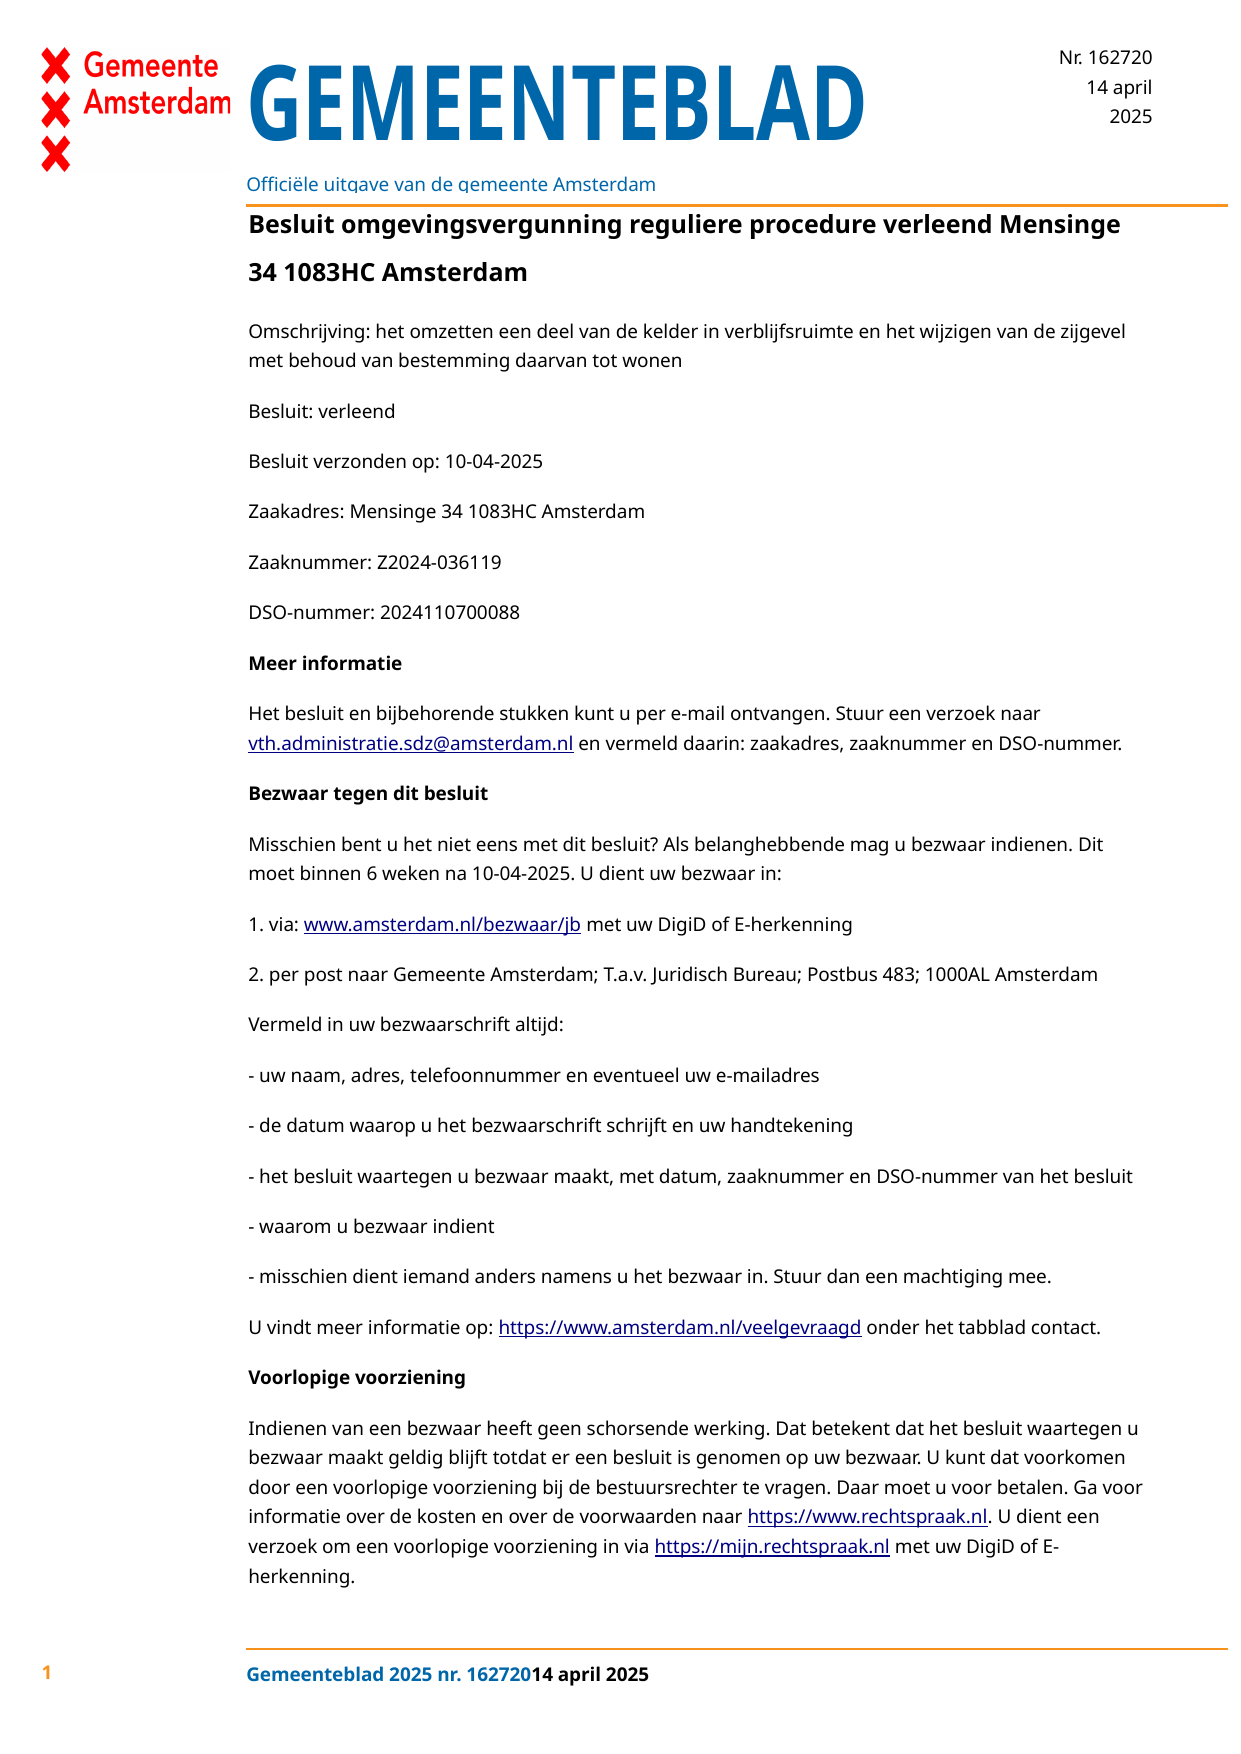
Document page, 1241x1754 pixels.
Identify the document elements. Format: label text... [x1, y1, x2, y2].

text Besluit omgevingsvergunning reguliere procedure verleend Mensinge 34 1083HC Amsterdam [248, 207, 1152, 288]
text Zaaknummer: Z2024-036119 [248, 549, 1152, 575]
text Voorlopige voorziening [248, 1364, 1152, 1390]
text - de datum waarop u het bezwaarschrift schrijft en uw handtekening [248, 1112, 1152, 1138]
text - het besluit waartegen u bezwaar maakt, met datum, zaaknummer en DSO-nummer van het besluit [248, 1163, 1152, 1189]
text - misschien dient iemand anders namens u het bezwaar in. Stuur dan een machtiging mee. [248, 1264, 1152, 1289]
text 2. per post naar Gemeente Amsterdam; T.a.v. Juridisch Bureau; Postbus 483; 1000AL Amsterdam [248, 961, 1152, 987]
text Besluit: verleend [248, 398, 1152, 424]
text Indienen van een bezwaar heeft geen schorsende werking. Dat betekent dat het besluit waartegen u bezwaar maakt geldig blijft totdat er een besluit is genomen op uw bezwaar. U kunt dat voorkomen door een voorlopige voorziening bij de bestuursrechter te vragen. Daar moet u voor betalen. Ga voor informatie over de kosten en over de voorwaarden naar https://www.rechtspraak.nl. U dient een verzoek om een voorlopige voorziening in via https://mijn.rechtspraak.nl met uw DigiD of E-herkenning. [248, 1415, 1152, 1589]
text Bezwaar tegen dit besluit [248, 780, 1152, 806]
text DSO-nummer: 2024110700088 [248, 599, 1152, 625]
text - uw naam, adres, telefoonnummer en eventueel uw e-mailadres [248, 1062, 1152, 1088]
text - waarom u bezwaar indient [248, 1213, 1152, 1239]
text 1. via: www.amsterdam.nl/bezwaar/jb met uw DigiD of E-herkenning [248, 911, 1152, 937]
text U vindt meer informatie op: https://www.amsterdam.nl/veelgevraagd onder het tabblad contact. [248, 1314, 1152, 1340]
text Vermeld in uw bezwaarschrift altijd: [248, 1012, 1152, 1037]
text Het besluit en bijbehorende stukken kunt u per e-mail ontvangen. Stuur een verzoek naar vth.administratie.sdz@amsterdam.nl en vermeld daarin: zaakadres, zaaknummer en DSO-nummer. [248, 700, 1152, 756]
text Meer informatie [248, 650, 1152, 676]
text Zaakadres: Mensinge 34 1083HC Amsterdam [248, 499, 1152, 524]
text Besluit verzonden op: 10-04-2025 [248, 448, 1152, 474]
picture [41, 47, 231, 172]
text Misschien bent u het niet eens met dit besluit? Als belanghebbende mag u bezwaar indienen. Dit moet binnen 6 weken na 10-04-2025. U dient uw bezwaar in: [248, 831, 1152, 886]
text Omschrijving: het omzetten een deel van de kelder in verblijfsruimte en het wijzigen van de zijgevel met behoud van bestemming daarvan tot wonen [248, 318, 1152, 373]
